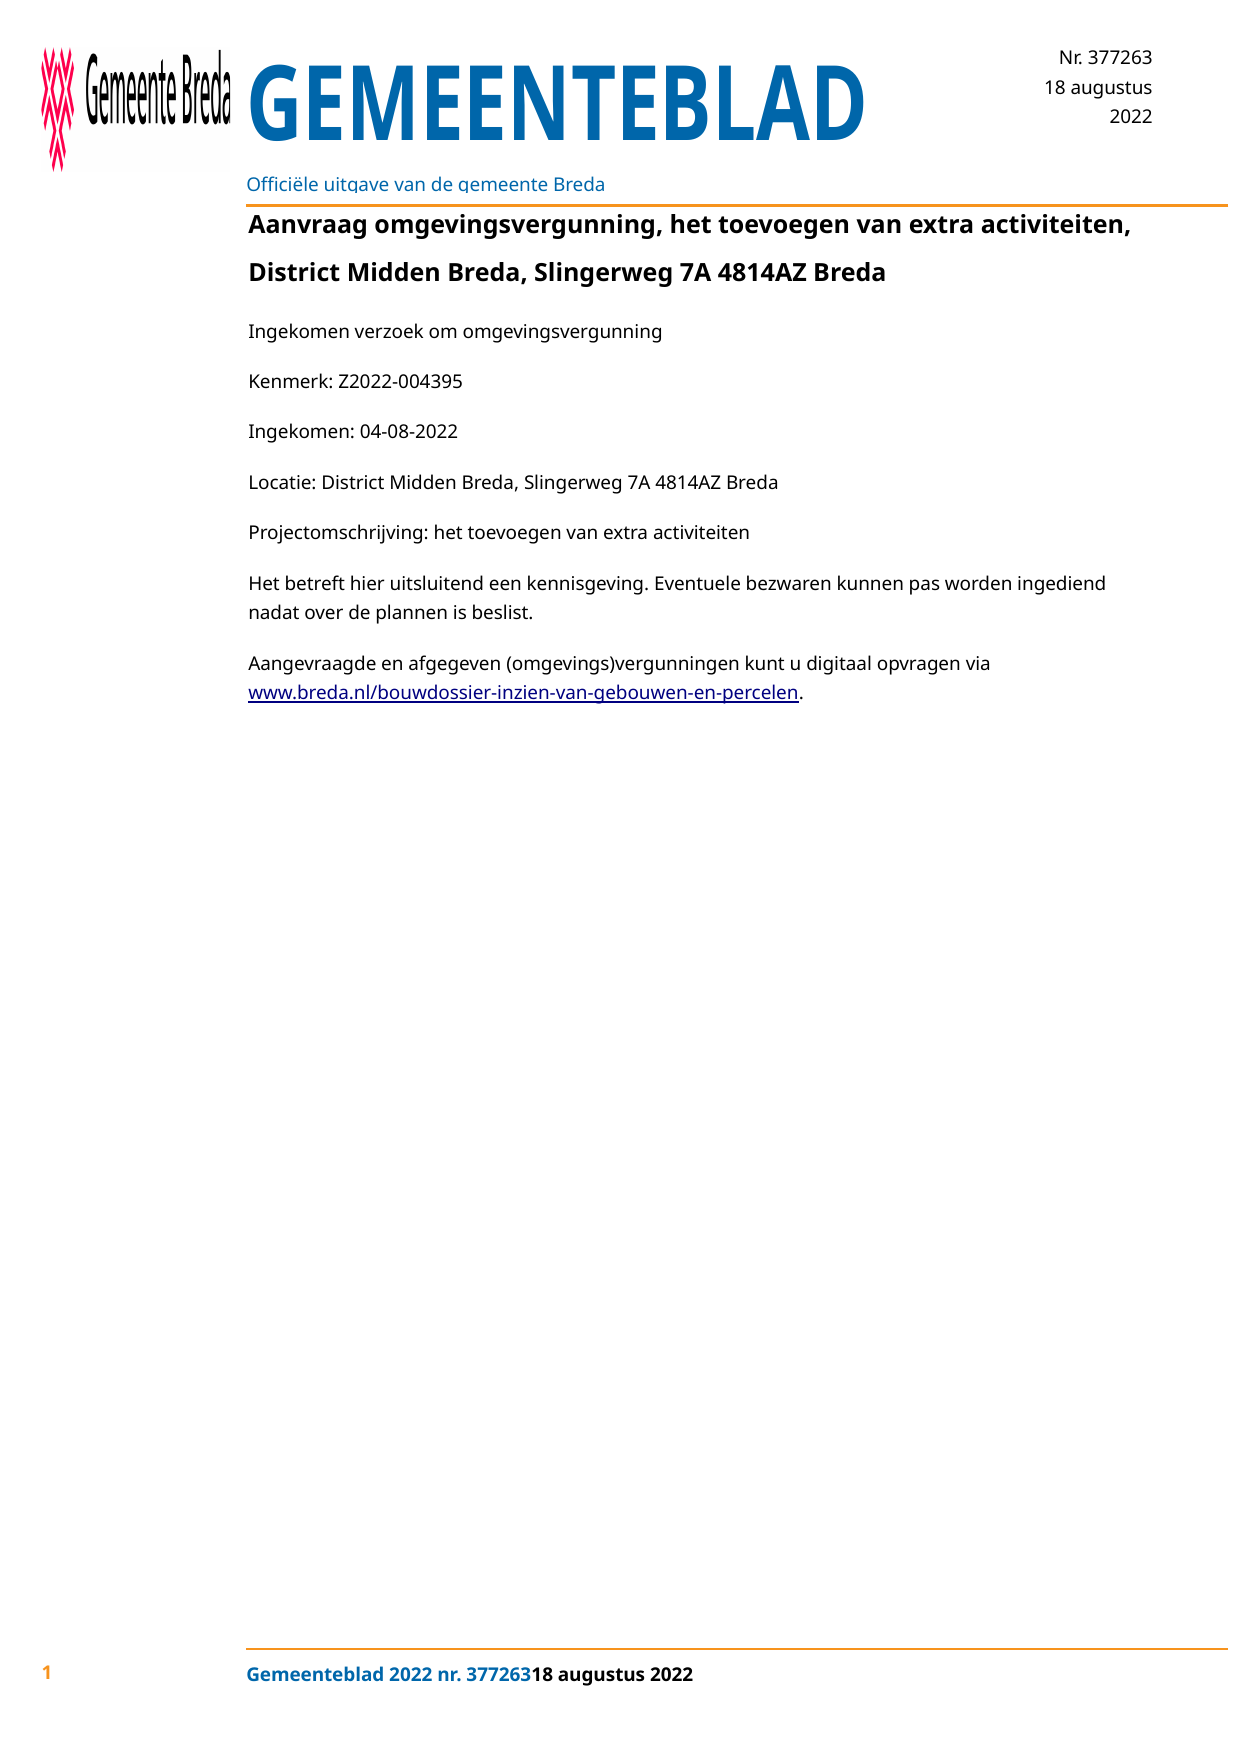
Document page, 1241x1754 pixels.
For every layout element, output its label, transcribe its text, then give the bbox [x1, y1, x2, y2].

text Kenmerk: Z2022-004395 [248, 368, 1152, 394]
text Ingekomen: 04-08-2022 [248, 419, 1152, 444]
text Ingekomen verzoek om omgevingsvergunning [248, 318, 1152, 344]
text Aanvraag omgevingsvergunning, het toevoegen van extra activiteiten, District Midden Breda, Slingerweg 7A 4814AZ Breda [248, 207, 1152, 288]
text Aangevraagde en afgegeven (omgevings)vergunningen kunt u digitaal opvragen via www.breda.nl/bouwdossier-inzien-van-gebouwen-en-percelen. [248, 650, 1152, 705]
text Locatie: District Midden Breda, Slingerweg 7A 4814AZ Breda [248, 469, 1152, 495]
text Het betreft hier uitsluitend een kennisgeving. Eventuele bezwaren kunnen pas worden ingediend nadat over de plannen is beslist. [248, 570, 1152, 625]
text Projectomschrijving: het toevoegen van extra activiteiten [248, 519, 1152, 545]
picture [41, 47, 231, 172]
